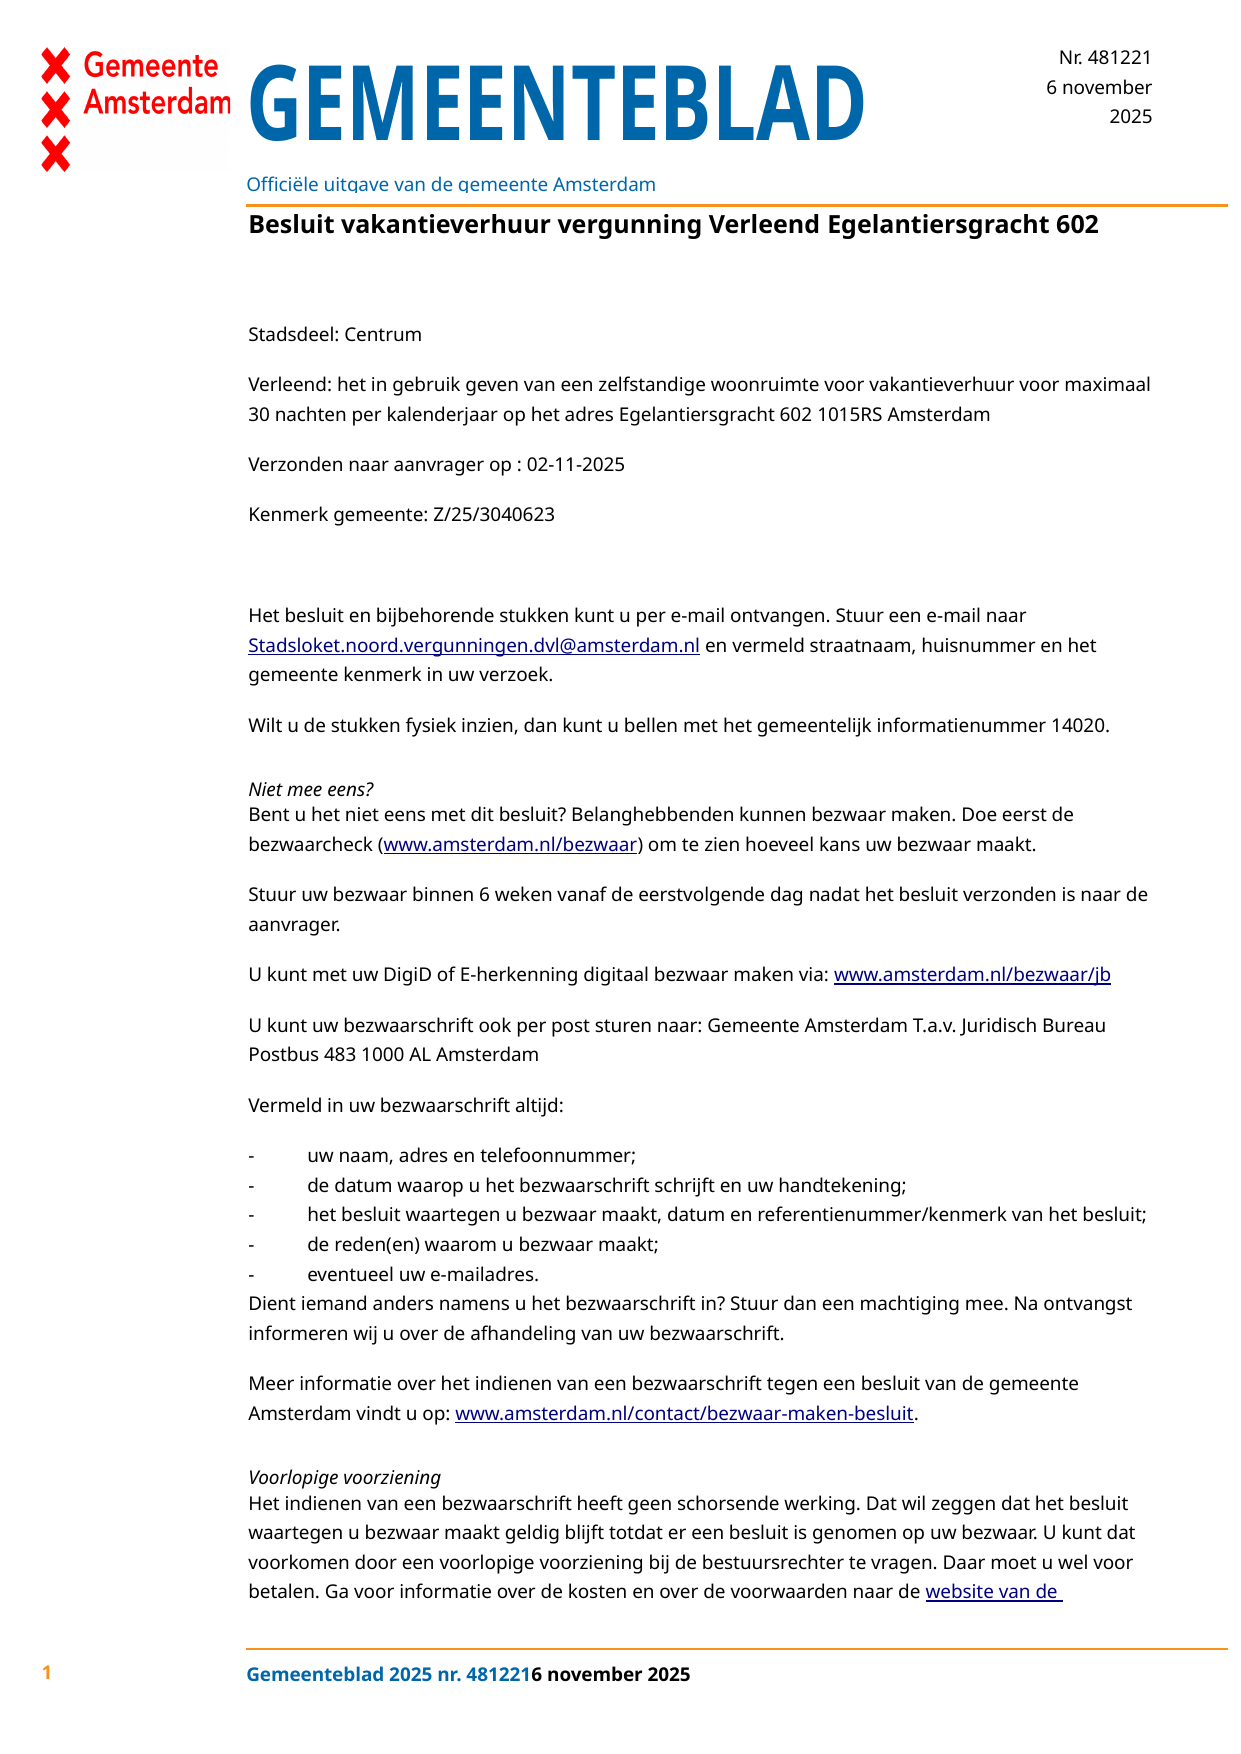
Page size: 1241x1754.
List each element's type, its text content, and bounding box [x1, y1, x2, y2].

text Bent u het niet eens met dit besluit? Belanghebbenden kunnen bezwaar maken. Doe eerst de bezwaarcheck (www.amsterdam.nl/bezwaar) om te zien hoeveel kans uw bezwaar maakt. [248, 802, 1152, 857]
picture [41, 47, 231, 172]
text Stadsdeel: Centrum [248, 321, 1152, 346]
text Voorlopige voorziening [248, 1464, 1152, 1490]
text Kenmerk gemeente: Z/25/3040623 [248, 502, 1152, 527]
text Verzonden naar aanvrager op : 02-11-2025 [248, 451, 1152, 477]
text Dient iemand anders namens u het bezwaarschrift in? Stuur dan een machtiging mee. Na ontvangst informeren wij u over de afhandeling van uw bezwaarschrift. [248, 1290, 1152, 1346]
list de reden(en) waarom u bezwaar maakt; [248, 1231, 1152, 1257]
text Wilt u de stukken fysiek inzien, dan kunt u bellen met het gemeentelijk informatienummer 14020. [248, 712, 1152, 738]
list uw naam, adres en telefoonnummer; [248, 1142, 1152, 1168]
text Niet mee eens? [248, 776, 1152, 802]
text Het besluit en bijbehorende stukken kunt u per e-mail ontvangen. Stuur een e-mail naar Stadsloket.noord.vergunningen.dvl@amsterdam.nl en vermeld straatnaam, huisnummer en het gemeente kenmerk in uw verzoek. [248, 602, 1152, 687]
text Besluit vakantieverhuur vergunning Verleend Egelantiersgracht 602 [248, 207, 1152, 241]
text Verleend: het in gebruik geven van een zelfstandige woonruimte voor vakantieverhuur voor maximaal 30 nachten per kalenderjaar op het adres Egelantiersgracht 602 1015RS Amsterdam [248, 371, 1152, 426]
text Meer informatie over het indienen van een bezwaarschrift tegen een besluit van de gemeente Amsterdam vindt u op: www.amsterdam.nl/contact/bezwaar-maken-besluit. [248, 1370, 1152, 1426]
list het besluit waartegen u bezwaar maakt, datum en referentienummer/kenmerk van het besluit; [248, 1202, 1152, 1227]
text Vermeld in uw bezwaarschrift altijd: [248, 1092, 1152, 1118]
list de datum waarop u het bezwaarschrift schrijft en uw handtekening; [248, 1172, 1152, 1198]
text Stuur uw bezwaar binnen 6 weken vanaf de eerstvolgende dag nadat het besluit verzonden is naar de aanvrager. [248, 882, 1152, 937]
text Het indienen van een bezwaarschrift heeft geen schorsende werking. Dat wil zeggen dat het besluit waartegen u bezwaar maakt geldig blijft totdat er een besluit is genomen op uw bezwaar. U kunt dat voorkomen door een voorlopige voorziening bij de bestuursrechter te vragen. Daar moet u wel voor betalen. Ga voor informatie over de kosten en over de voorwaarden naar de website van de [248, 1490, 1152, 1604]
text U kunt met uw DigiD of E-herkenning digitaal bezwaar maken via: www.amsterdam.nl/bezwaar/jb [248, 962, 1152, 987]
text U kunt uw bezwaarschrift ook per post sturen naar: Gemeente Amsterdam T.a.v. Juridisch Bureau Postbus 483 1000 AL Amsterdam [248, 1012, 1152, 1067]
list eventueel uw e-mailadres. [248, 1261, 1152, 1287]
